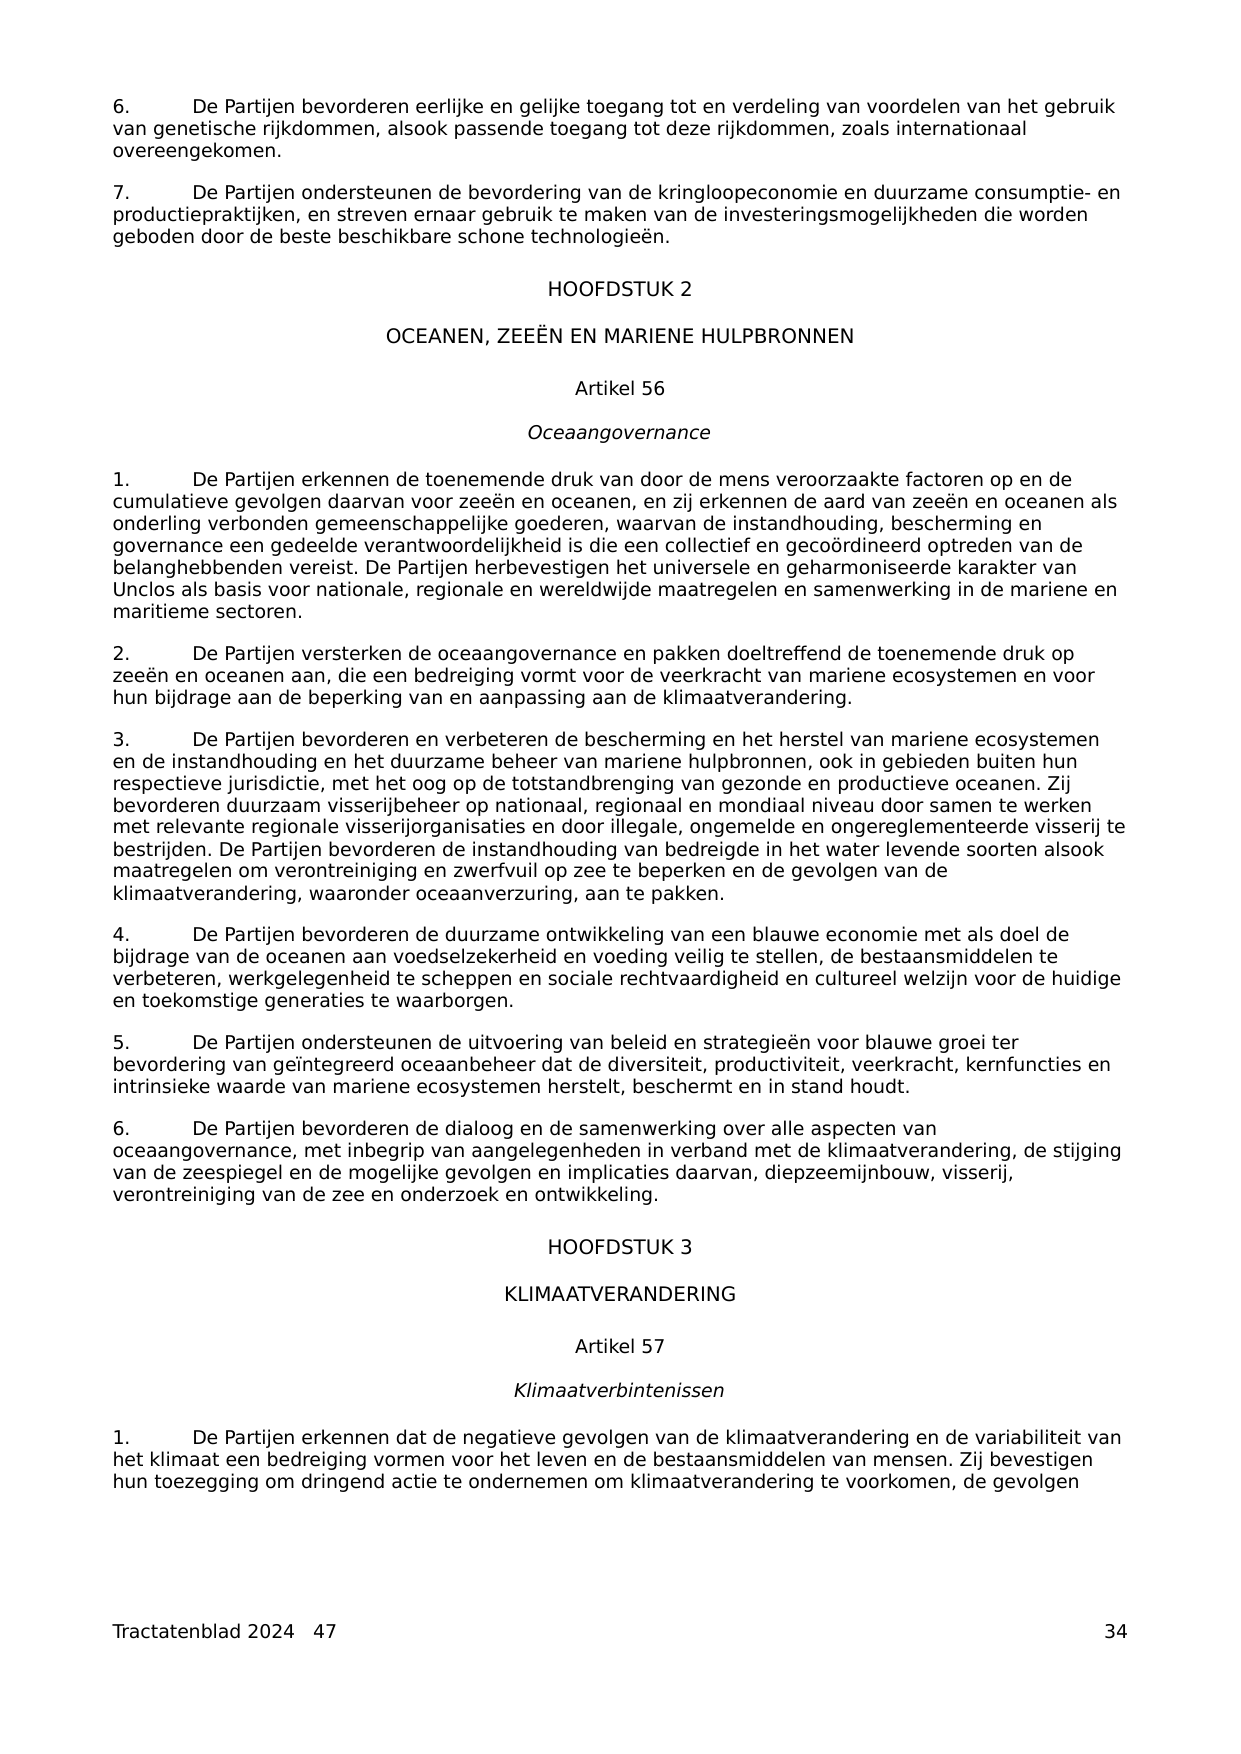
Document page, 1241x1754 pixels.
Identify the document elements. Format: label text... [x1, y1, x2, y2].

text 6. De Partijen bevorderen de dialoog en de samenwerking over alle aspecten van oceaangovernance, met inbegrip van aangelegenheden in verband met de klimaatverandering, de stijging van de zeespiegel en de mogelijke gevolgen en implicaties daarvan, diepzeemijnbouw, visserij, verontreiniging van de zee en onderzoek en ontwikkeling. [112, 1118, 1128, 1206]
text 5. De Partijen ondersteunen de uitvoering van beleid en strategieën voor blauwe groei ter bevordering van geïntegreerd oceaanbeheer dat de diversiteit, productiviteit, veerkracht, kernfuncties en intrinsieke waarde van mariene ecosystemen herstelt, beschermt en in stand houdt. [112, 1032, 1128, 1098]
text 1. De Partijen erkennen de toenemende druk van door de mens veroorzaakte factoren op en de cumulatieve gevolgen daarvan voor zeeën en oceanen, en zij erkennen de aard van zeeën en oceanen als onderling verbonden gemeenschappelijke goederen, waarvan de instandhouding, bescherming en governance een gedeelde verantwoordelijkheid is die een collectief en gecoördineerd optreden van de belanghebbenden vereist. De Partijen herbevestigen het universele en geharmoniseerde karakter van Unclos als basis voor nationale, regionale en wereldwijde maatregelen en samenwerking in de mariene en maritieme sectoren. [112, 469, 1128, 623]
subtitle Artikel 57 Klimaatverbintenissen [112, 1336, 1128, 1402]
subtitle HOOFDSTUK 3 KLIMAATVERANDERING [112, 1236, 1128, 1306]
text 2. De Partijen versterken de oceaangovernance en pakken doeltreffend de toenemende druk op zeeën en oceanen aan, die een bedreiging vormt voor de veerkracht van mariene ecosystemen en voor hun bijdrage aan de beperking van en aanpassing aan de klimaatverandering. [112, 643, 1128, 708]
text 4. De Partijen bevorderen de duurzame ontwikkeling van een blauwe economie met als doel de bijdrage van de oceanen aan voedselzekerheid en voeding veilig te stellen, de bestaansmiddelen te verbeteren, werkgelegenheid te scheppen en sociale rechtvaardigheid en cultureel welzijn voor de huidige en toekomstige generaties te waarborgen. [112, 924, 1128, 1012]
text 1. De Partijen erkennen dat de negatieve gevolgen van de klimaatverandering en de variabiliteit van het klimaat een bedreiging vormen voor het leven en de bestaansmiddelen van mensen. Zij bevestigen hun toezegging om dringend actie te ondernemen om klimaatverandering te voorkomen, de gevolgen [112, 1427, 1128, 1493]
subtitle HOOFDSTUK 2 OCEANEN, ZEEËN EN MARIENE HULPBRONNEN [112, 278, 1128, 348]
text 6. De Partijen bevorderen eerlijke en gelijke toegang tot en verdeling van voordelen van het gebruik van genetische rijkdommen, alsook passende toegang tot deze rijkdommen, zoals internationaal overeengekomen. [112, 96, 1128, 162]
text 3. De Partijen bevorderen en verbeteren de bescherming en het herstel van mariene ecosystemen en de instandhouding en het duurzame beheer van mariene hulpbronnen, ook in gebieden buiten hun respectieve jurisdictie, met het oog op de totstandbrenging van gezonde en productieve oceanen. Zij bevorderen duurzaam visserijbeheer op nationaal, regionaal en mondiaal niveau door samen te werken met relevante regionale visserijorganisaties en door illegale, ongemelde en ongereglementeerde visserij te bestrijden. De Partijen bevorderen de instandhouding van bedreigde in het water levende soorten alsook maatregelen om verontreiniging en zwerfvuil op zee te beperken en de gevolgen van de klimaatverandering, waaronder oceaanverzuring, aan te pakken. [112, 728, 1128, 904]
text 7. De Partijen ondersteunen de bevordering van de kringloopeconomie en duurzame consumptie- en productiepraktijken, en streven ernaar gebruik te maken van de investeringsmogelijkheden die worden geboden door de beste beschikbare schone technologieën. [112, 182, 1128, 248]
subtitle Artikel 56 Oceaangovernance [112, 378, 1128, 444]
